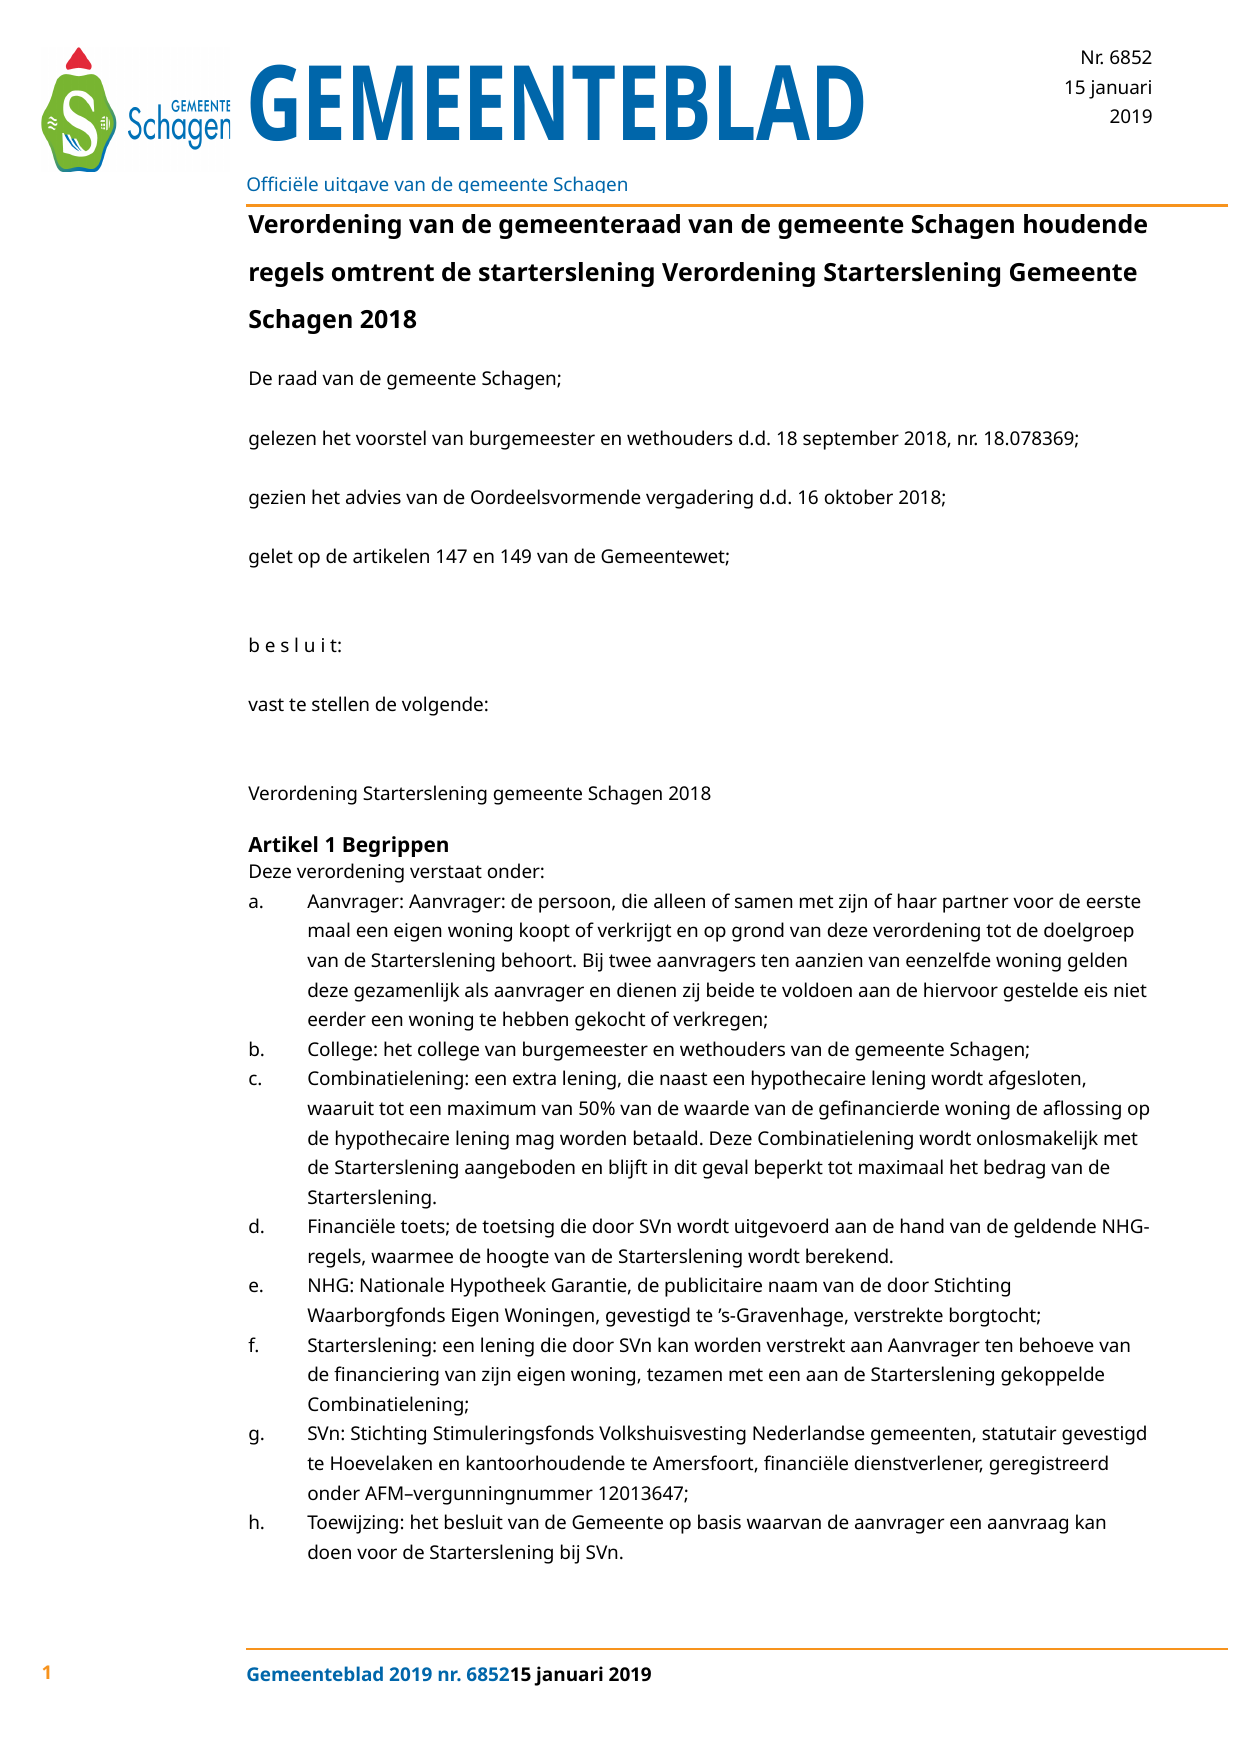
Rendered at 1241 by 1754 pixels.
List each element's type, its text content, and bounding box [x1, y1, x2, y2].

list Combinatielening: een extra lening, die naast een hypothecaire lening wordt afgesloten, waaruit tot een maximum van 50% van de waarde van de gefinancierde woning de aflossing op de hypothecaire lening mag worden betaald. Deze Combinatielening wordt onlosmakelijk met de Starterslening aangeboden en blijft in dit geval beperkt tot maximaal het bedrag van de Starterslening. [248, 1066, 1152, 1210]
list Financiële toets; de toetsing die door SVn wordt uitgevoerd aan de hand van de geldende NHG-regels, waarmee de hoogte van de Starterslening wordt berekend. [248, 1213, 1152, 1269]
text Verordening van de gemeenteraad van de gemeente Schagen houdende regels omtrent de starterslening Verordening Starterslening Gemeente Schagen 2018 [248, 207, 1152, 336]
text Artikel 1 Begrippen [248, 830, 1152, 858]
text vast te stellen de volgende: [248, 691, 1152, 717]
list SVn: Stichting Stimuleringsfonds Volkshuisvesting Nederlandse gemeenten, statutair gevestigd te Hoevelaken en kantoorhoudende te Amersfoort, financiële dienstverlener, geregistreerd onder AFM–vergunningnummer 12013647; [248, 1421, 1152, 1506]
text gelezen het voorstel van burgemeester en wethouders d.d. 18 september 2018, nr. 18.078369; [248, 425, 1152, 450]
text Verordening Starterslening gemeente Schagen 2018 [248, 780, 1152, 805]
list NHG: Nationale Hypotheek Garantie, de publicitaire naam van de door Stichting Waarborgfonds Eigen Woningen, gevestigd te ’s-Gravenhage, verstrekte borgtocht; [248, 1273, 1152, 1328]
picture [41, 47, 231, 172]
list Starterslening: een lening die door SVn kan worden verstrekt aan Aanvrager ten behoeve van de financiering van zijn eigen woning, tezamen met een aan de Starterslening gekoppelde Combinatielening; [248, 1332, 1152, 1417]
text De raad van de gemeente Schagen; [248, 366, 1152, 391]
text b e s l u i t: [248, 632, 1152, 657]
text gelet op de artikelen 147 en 149 van de Gemeentewet; [248, 543, 1152, 569]
list College: het college van burgemeester en wethouders van de gemeente Schagen; [248, 1036, 1152, 1062]
text Deze verordening verstaat onder: [248, 858, 1152, 884]
text gezien het advies van de Oordeelsvormende vergadering d.d. 16 oktober 2018; [248, 484, 1152, 509]
list Toewijzing: het besluit van de Gemeente op basis waarvan de aanvrager een aanvraag kan doen voor de Starterslening bij SVn. [248, 1509, 1152, 1565]
list Aanvrager: Aanvrager: de persoon, die alleen of samen met zijn of haar partner voor de eerste maal een eigen woning koopt of verkrijgt en op grond van deze verordening tot de doelgroep van de Starterslening behoort. Bij twee aanvragers ten aanzien van eenzelfde woning gelden deze gezamenlijk als aanvrager en dienen zij beide te voldoen aan de hiervoor gestelde eis niet eerder een woning te hebben gekocht of verkregen; [248, 888, 1152, 1032]
